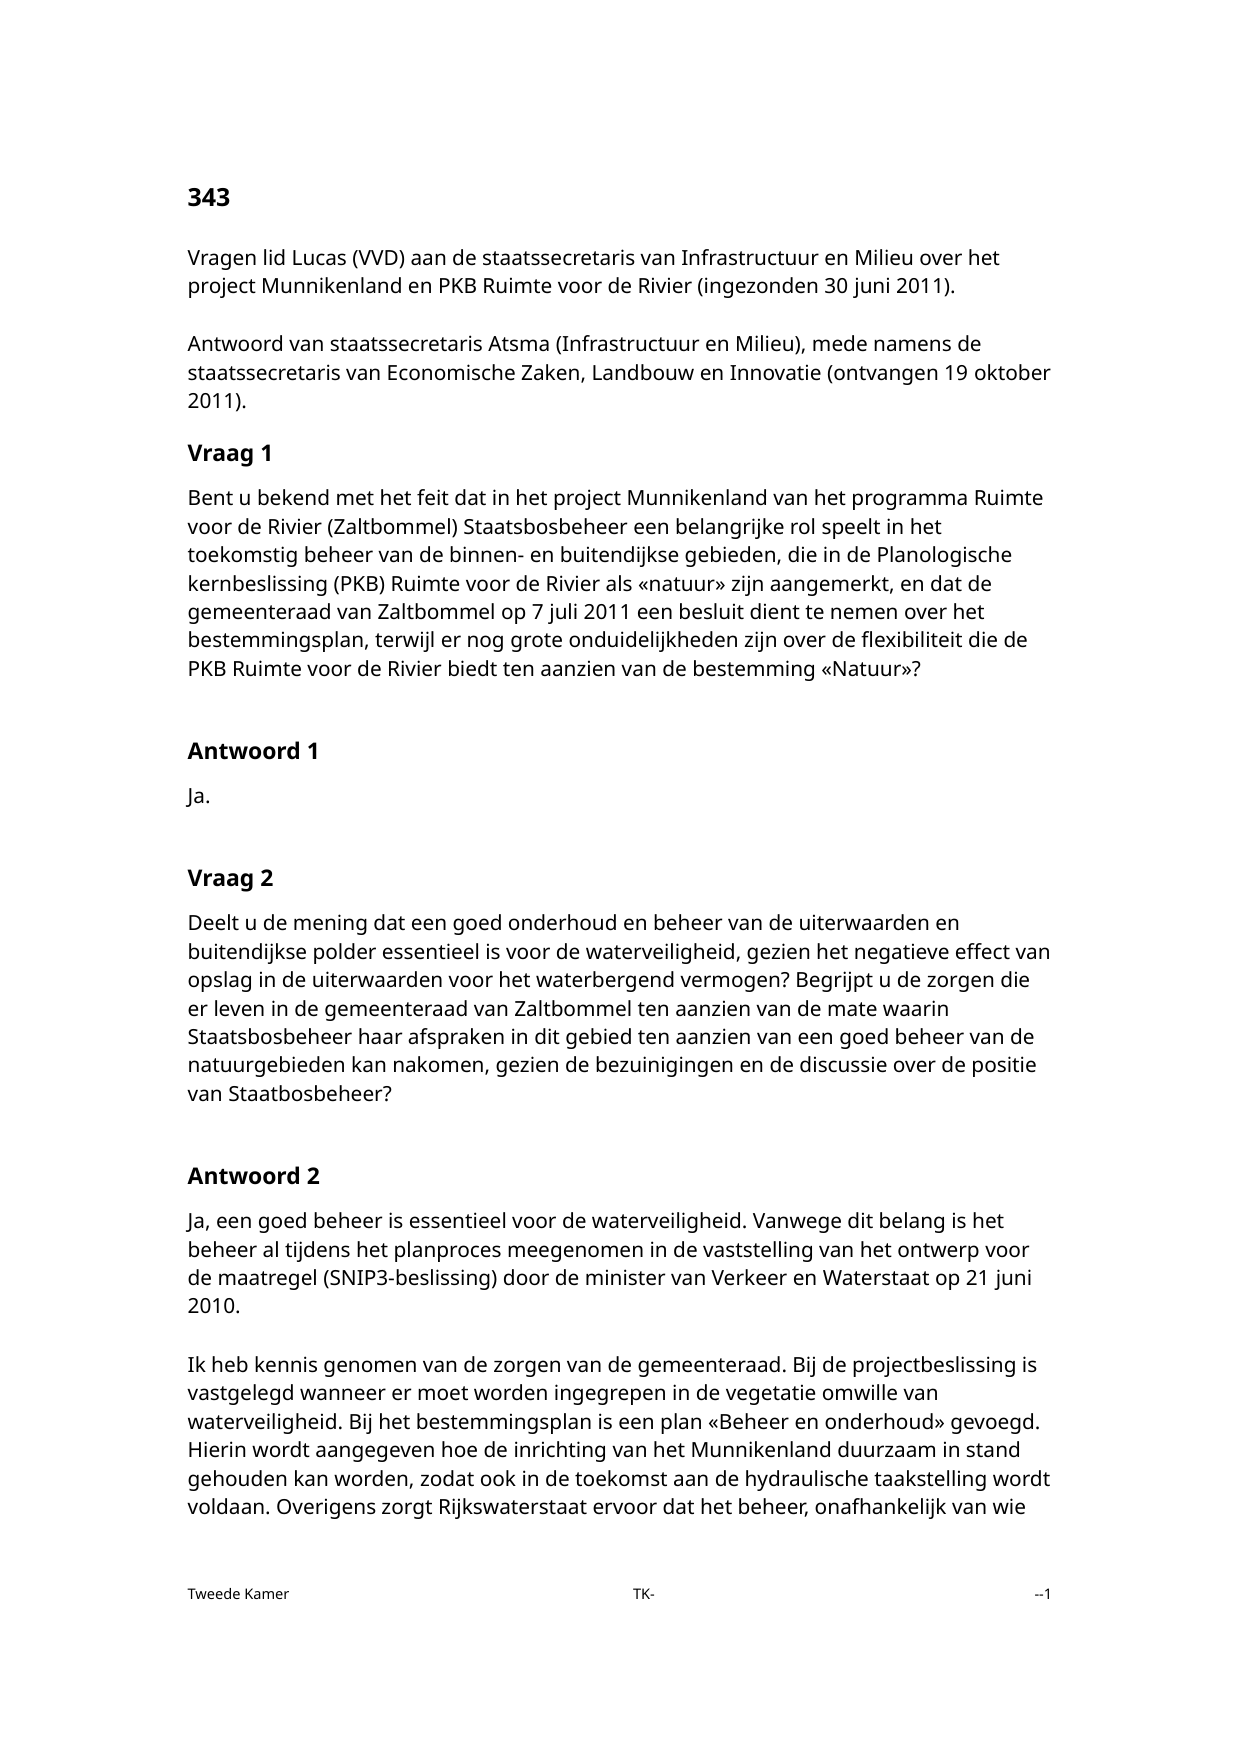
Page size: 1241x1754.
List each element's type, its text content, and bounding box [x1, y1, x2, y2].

subtitle Vraag 2 [187, 862, 1053, 893]
text Ja, een goed beheer is essentieel voor de waterveiligheid. Vanwege dit belang is het beheer al tijdens het planproces meegenomen in de vaststelling van het ontwerp voor de maatregel (SNIP3-beslissing) door de minister van Verkeer en Waterstaat op 21 juni 2010. [187, 1206, 1053, 1320]
text Ik heb kennis genomen van de zorgen van de gemeenteraad. Bij de projectbeslissing is vastgelegd wanneer er moet worden ingegrepen in de vegetatie omwille van waterveiligheid. Bij het bestemmingsplan is een plan «Beheer en onderhoud» gevoegd. Hierin wordt aangegeven hoe de inrichting van het Munnikenland duurzaam in stand gehouden kan worden, zodat ook in de toekomst aan de hydraulische taakstelling wordt voldaan. Overigens zorgt Rijkswaterstaat ervoor dat het beheer, onafhankelijk van wie [187, 1350, 1053, 1521]
subtitle Antwoord 1 [187, 735, 1053, 766]
text Vragen lid Lucas (VVD) aan de staatssecretaris van Infrastructuur en Milieu over het project Munnikenland en PKB Ruimte voor de Rivier (ingezonden 30 juni 2011). [187, 243, 1053, 300]
subtitle Antwoord 2 [187, 1160, 1053, 1191]
text Deelt u de mening dat een goed onderhoud en beheer van de uiterwaarden en buitendijkse polder essentieel is voor de waterveiligheid, gezien het negatieve effect van opslag in de uiterwaarden voor het waterbergend vermogen? Begrijpt u de zorgen die er leven in de gemeenteraad van Zaltbommel ten aanzien van de mate waarin Staatsbosbeheer haar afspraken in dit gebied ten aanzien van een goed beheer van de natuurgebieden kan nakomen, gezien de bezuinigingen en de discussie over de positie van Staatbosbeheer? [187, 908, 1053, 1107]
text Antwoord van staatssecretaris Atsma (Infrastructuur en Milieu), mede namens de staatssecretaris van Economische Zaken, Landbouw en Innovatie (ontvangen 19 oktober 2011). [187, 329, 1053, 415]
text 343 [187, 179, 1053, 213]
text Bent u bekend met het feit dat in het project Munnikenland van het programma Ruimte voor de Rivier (Zaltbommel) Staatsbosbeheer een belangrijke rol speelt in het toekomstig beheer van de binnen- en buitendijkse gebieden, die in de Planologische kernbeslissing (PKB) Ruimte voor de Rivier als «natuur» zijn aangemerkt, en dat de gemeenteraad van Zaltbommel op 7 juli 2011 een besluit dient te nemen over het bestemmingsplan, terwijl er nog grote onduidelijkheden zijn over de flexibiliteit die de PKB Ruimte voor de Rivier biedt ten aanzien van de bestemming «Natuur»? [187, 483, 1053, 682]
text Ja. [187, 781, 1053, 810]
subtitle Vraag 1 [187, 437, 1053, 468]
